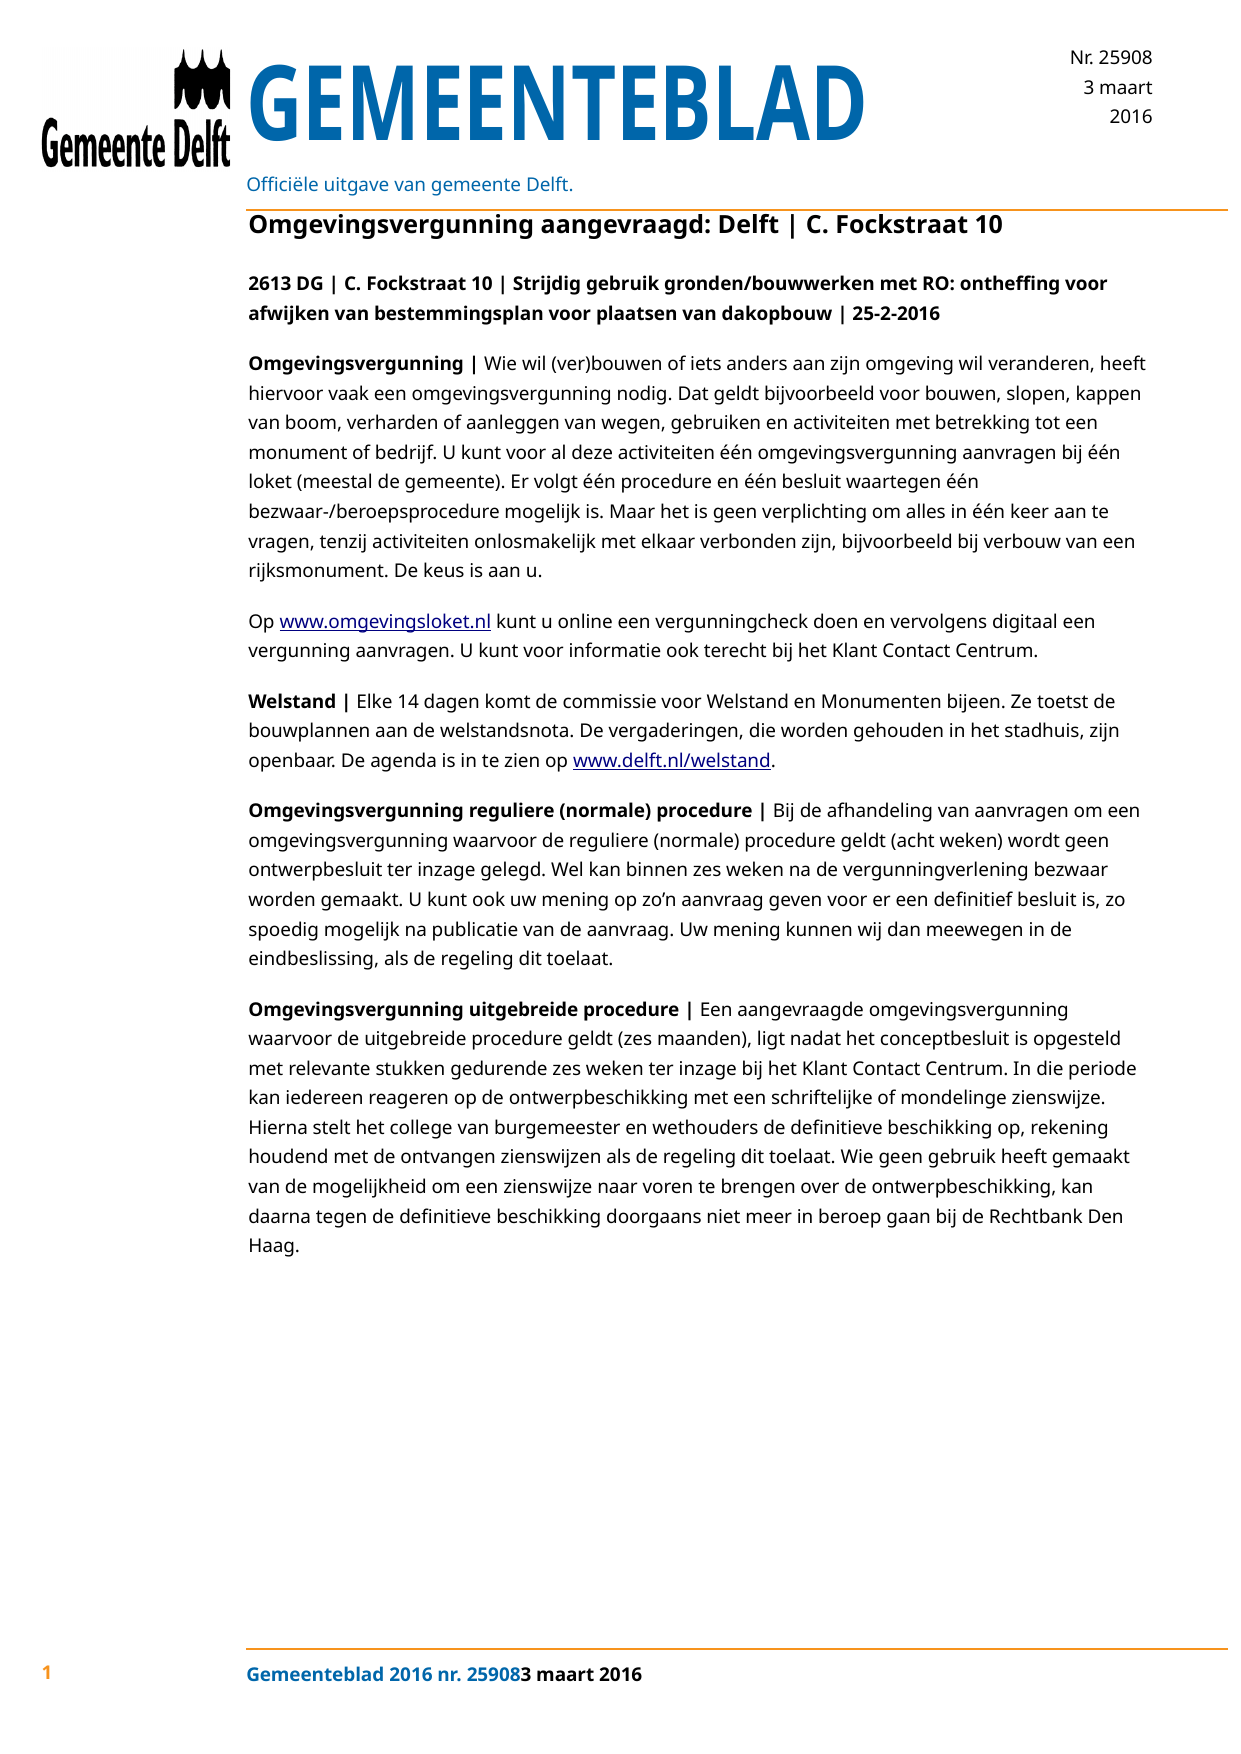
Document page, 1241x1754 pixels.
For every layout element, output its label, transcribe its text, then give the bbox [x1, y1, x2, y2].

text Omgevingsvergunning | Wie wil (ver)bouwen of iets anders aan zijn omgeving wil veranderen, heeft hiervoor vaak een omgevingsvergunning nodig. Dat geldt bijvoorbeeld voor bouwen, slopen, kappen van boom, verharden of aanleggen van wegen, gebruiken en activiteiten met betrekking tot een monument of bedrijf. U kunt voor al deze activiteiten één omgevingsvergunning aanvragen bij één loket (meestal de gemeente). Er volgt één procedure en één besluit waartegen één bezwaar-/beroepsprocedure mogelijk is. Maar het is geen verplichting om alles in één keer aan te vragen, tenzij activiteiten onlosmakelijk met elkaar verbonden zijn, bijvoorbeeld bij verbouw van een rijksmonument. De keus is aan u. [248, 350, 1152, 583]
text Omgevingsvergunning aangevraagd: Delft | C. Fockstraat 10 [248, 211, 1152, 241]
picture [41, 47, 231, 172]
text Omgevingsvergunning uitgebreide procedure | Een aangevraagde omgevingsvergunning waarvoor de uitgebreide procedure geldt (zes maanden), ligt nadat het conceptbesluit is opgesteld met relevante stukken gedurende zes weken ter inzage bij het Klant Contact Centrum. In die periode kan iedereen reageren op de ontwerpbeschikking met een schriftelijke of mondelinge zienswijze. Hierna stelt het college van burgemeester en wethouders de definitieve beschikking op, rekening houdend met de ontvangen zienswijzen als de regeling dit toelaat. Wie geen gebruik heeft gemaakt van de mogelijkheid om een zienswijze naar voren te brengen over de ontwerpbeschikking, kan daarna tegen de definitieve beschikking doorgaans niet meer in beroep gaan bij de Rechtbank Den Haag. [248, 996, 1152, 1258]
text 2613 DG | C. Fockstraat 10 | Strijdig gebruik gronden/bouwwerken met RO: ontheffing voor afwijken van bestemmingsplan voor plaatsen van dakopbouw | 25-2-2016 [248, 270, 1152, 326]
text Omgevingsvergunning reguliere (normale) procedure | Bij de afhandeling van aanvragen om een omgevingsvergunning waarvoor de reguliere (normale) procedure geldt (acht weken) wordt geen ontwerpbesluit ter inzage gelegd. Wel kan binnen zes weken na de vergunningverlening bezwaar worden gemaakt. U kunt ook uw mening op zo’n aanvraag geven voor er een definitief besluit is, zo spoedig mogelijk na publicatie van de aanvraag. Uw mening kunnen wij dan meewegen in de eindbeslissing, als de regeling dit toelaat. [248, 797, 1152, 971]
text Op www.omgevingsloket.nl kunt u online een vergunningcheck doen en vervolgens digitaal een vergunning aanvragen. U kunt voor informatie ook terecht bij het Klant Contact Centrum. [248, 608, 1152, 663]
text Welstand | Elke 14 dagen komt de commissie voor Welstand en Monumenten bijeen. Ze toetst de bouwplannen aan de welstandsnota. De vergaderingen, die worden gehouden in het stadhuis, zijn openbaar. De agenda is in te zien op www.delft.nl/welstand. [248, 688, 1152, 773]
